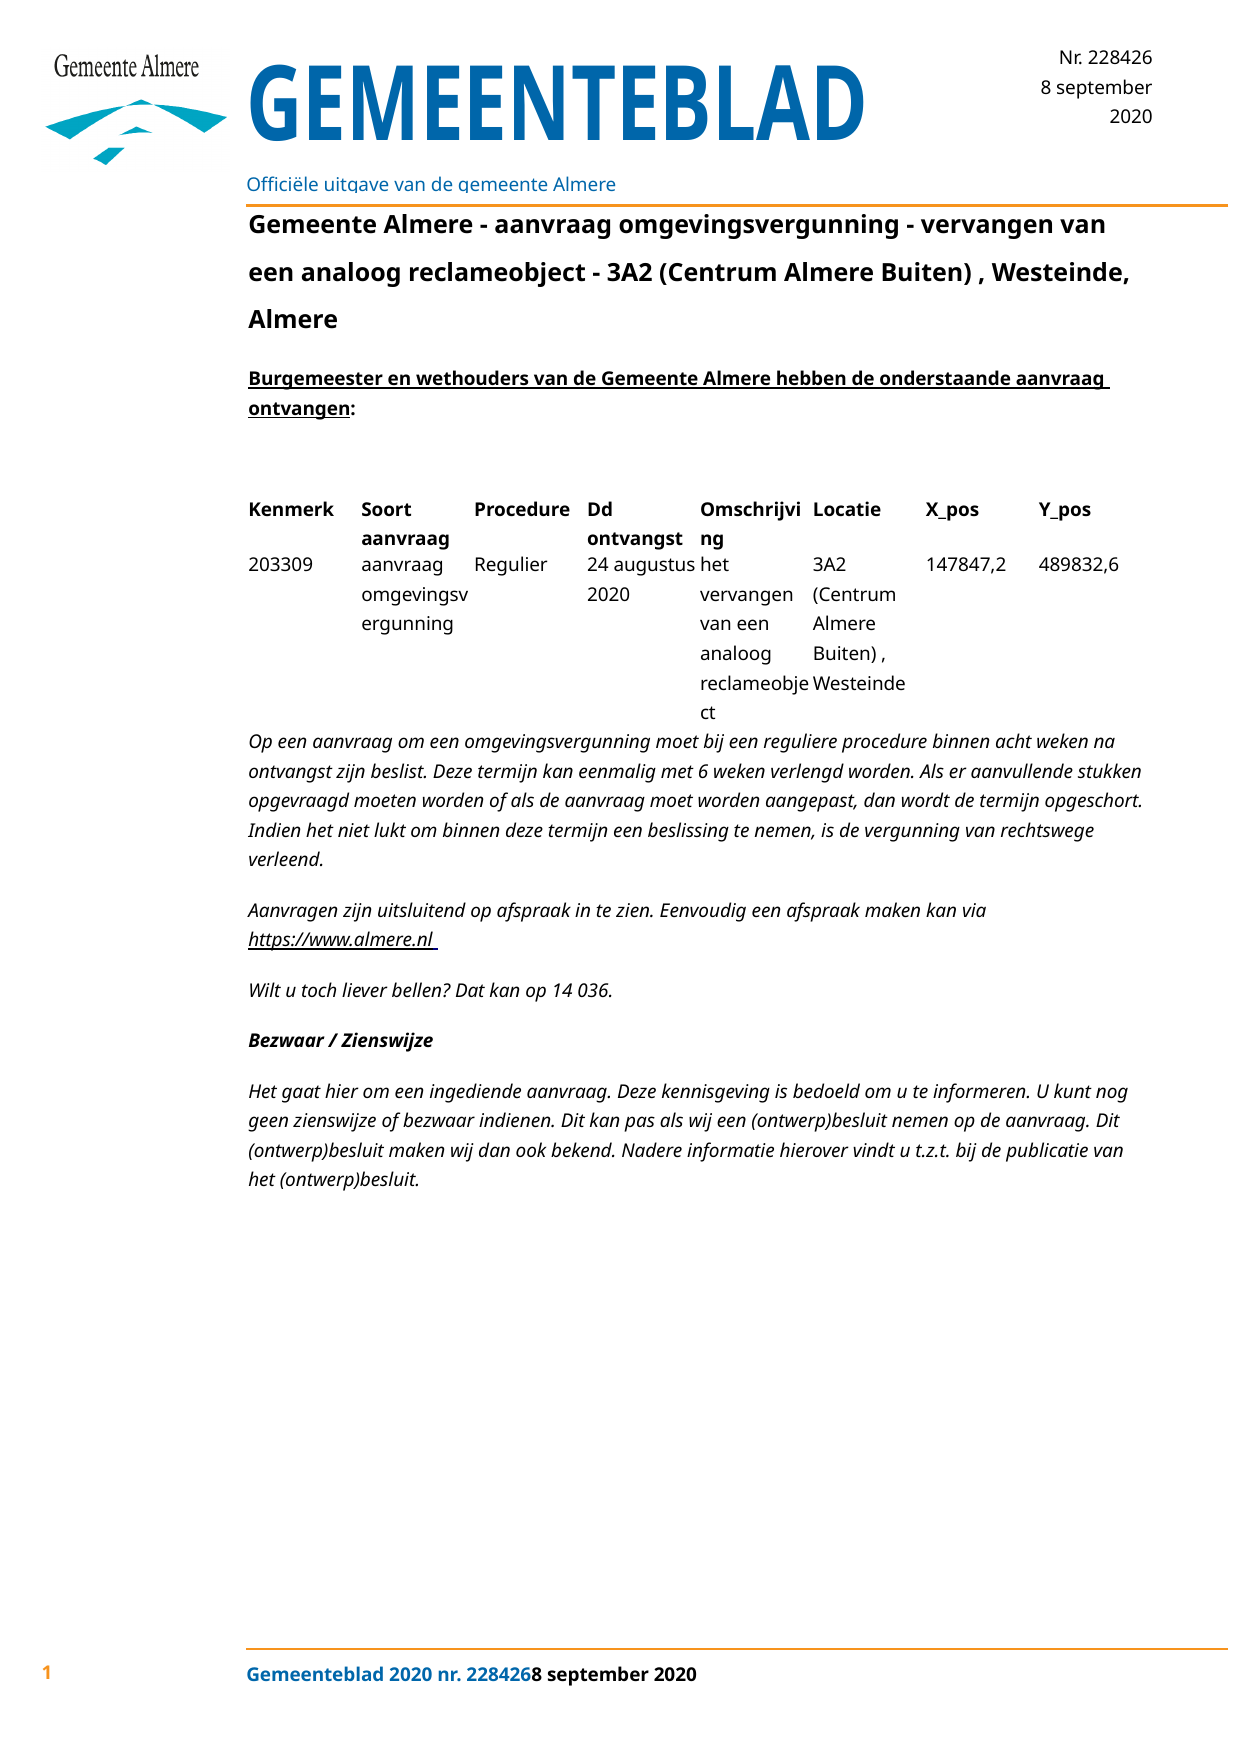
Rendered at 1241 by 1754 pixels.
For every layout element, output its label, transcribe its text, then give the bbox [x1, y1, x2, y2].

text Burgemeester en wethouders van de Gemeente Almere hebben de onderstaande aanvraag ontvangen: [248, 366, 1152, 421]
text Bezwaar / Zienswijze [248, 1027, 1152, 1053]
table_cell 203309 [248, 551, 361, 725]
table_cell 3A2 (Centrum Almere Buiten) , Westeinde [813, 551, 926, 725]
table_header Soort aanvraag [361, 496, 474, 551]
table_cell Regulier [474, 551, 587, 725]
text Aanvragen zijn uitsluitend op afspraak in te zien. Eenvoudig een afspraak maken kan via https://www.almere.nl [248, 897, 1152, 952]
text Gemeente Almere - aanvraag omgevingsvergunning - vervangen van een analoog reclameobject - 3A2 (Centrum Almere Buiten) , Westeinde, Almere [248, 207, 1152, 336]
table_cell het vervangen van een analoog reclameobject [700, 551, 813, 725]
text Het gaat hier om een ingediende aanvraag. Deze kennisgeving is bedoeld om u te informeren. U kunt nog geen zienswijze of bezwaar indienen. Dit kan pas als wij een (ontwerp)besluit nemen op de aanvraag. Dit (ontwerp)besluit maken wij dan ook bekend. Nadere informatie hierover vindt u t.z.t. bij de publicatie van het (ontwerp)besluit. [248, 1078, 1152, 1192]
table_header Omschrijving [700, 496, 813, 551]
text Wilt u toch liever bellen? Dat kan op 14 036. [248, 977, 1152, 1003]
text Op een aanvraag om een omgevingsvergunning moet bij een reguliere procedure binnen acht weken na ontvangst zijn beslist. Deze termijn kan eenmalig met 6 weken verlengd worden. Als er aanvullende stukken opgevraagd moeten worden of als de aanvraag moet worden aangepast, dan wordt de termijn opgeschort. Indien het niet lukt om binnen deze termijn een beslissing te nemen, is de vergunning van rechtswege verleend. [248, 728, 1152, 872]
table_header Procedure [474, 496, 587, 551]
table_cell 24 augustus 2020 [587, 551, 700, 725]
table_header X_pos [926, 496, 1038, 551]
table_header Kenmerk [248, 496, 361, 551]
table_header Locatie [813, 496, 926, 551]
table_header Y_pos [1039, 496, 1152, 551]
table_cell aanvraag omgevingsvergunning [361, 551, 474, 725]
table_header Dd ontvangst [587, 496, 700, 551]
table_cell 147847,2 [926, 551, 1038, 725]
table_cell 489832,6 [1039, 551, 1152, 725]
picture [41, 47, 231, 172]
